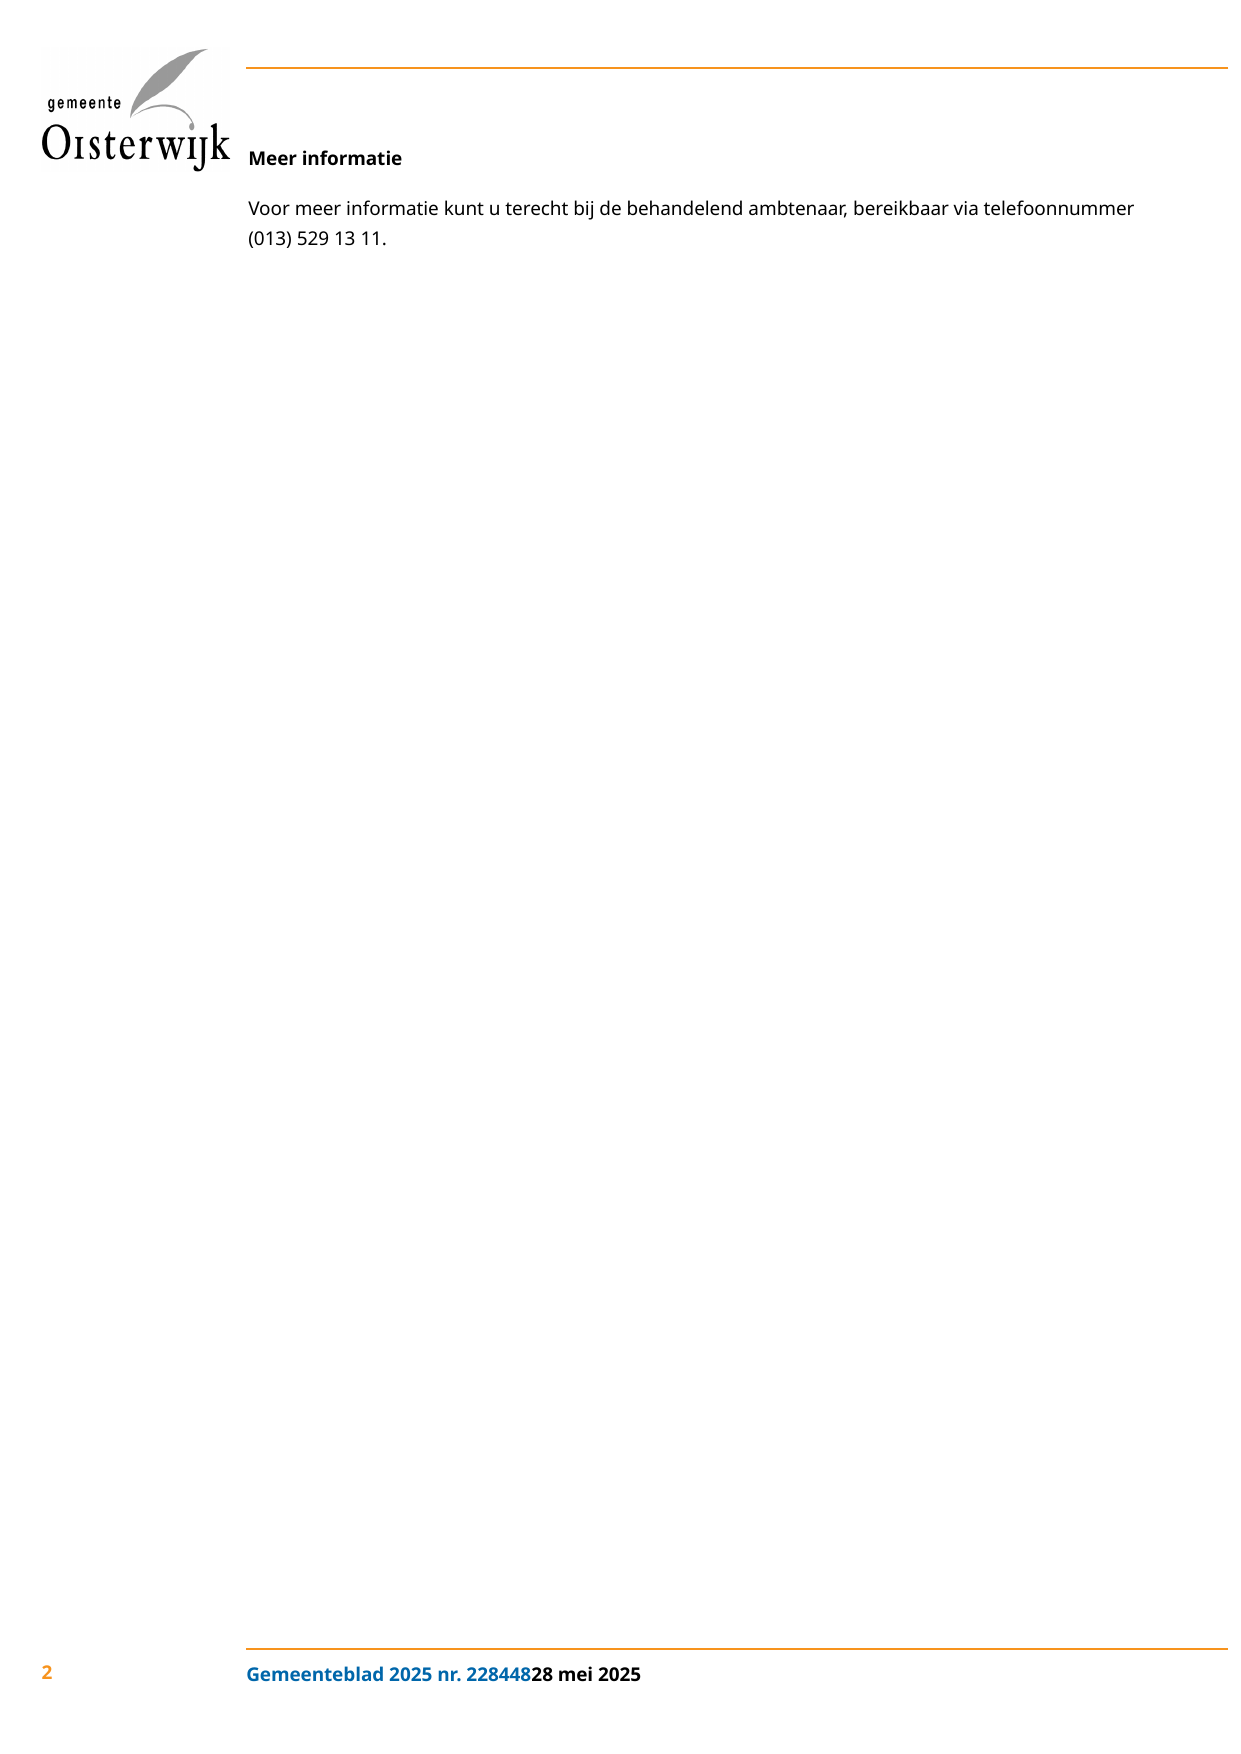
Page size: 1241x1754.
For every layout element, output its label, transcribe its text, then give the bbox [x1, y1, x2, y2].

text Voor meer informatie kunt u terecht bij de behandelend ambtenaar, bereikbaar via telefoonnummer (013) 529 13 11. [248, 196, 1152, 251]
picture [41, 47, 231, 172]
text Meer informatie [248, 145, 1152, 171]
